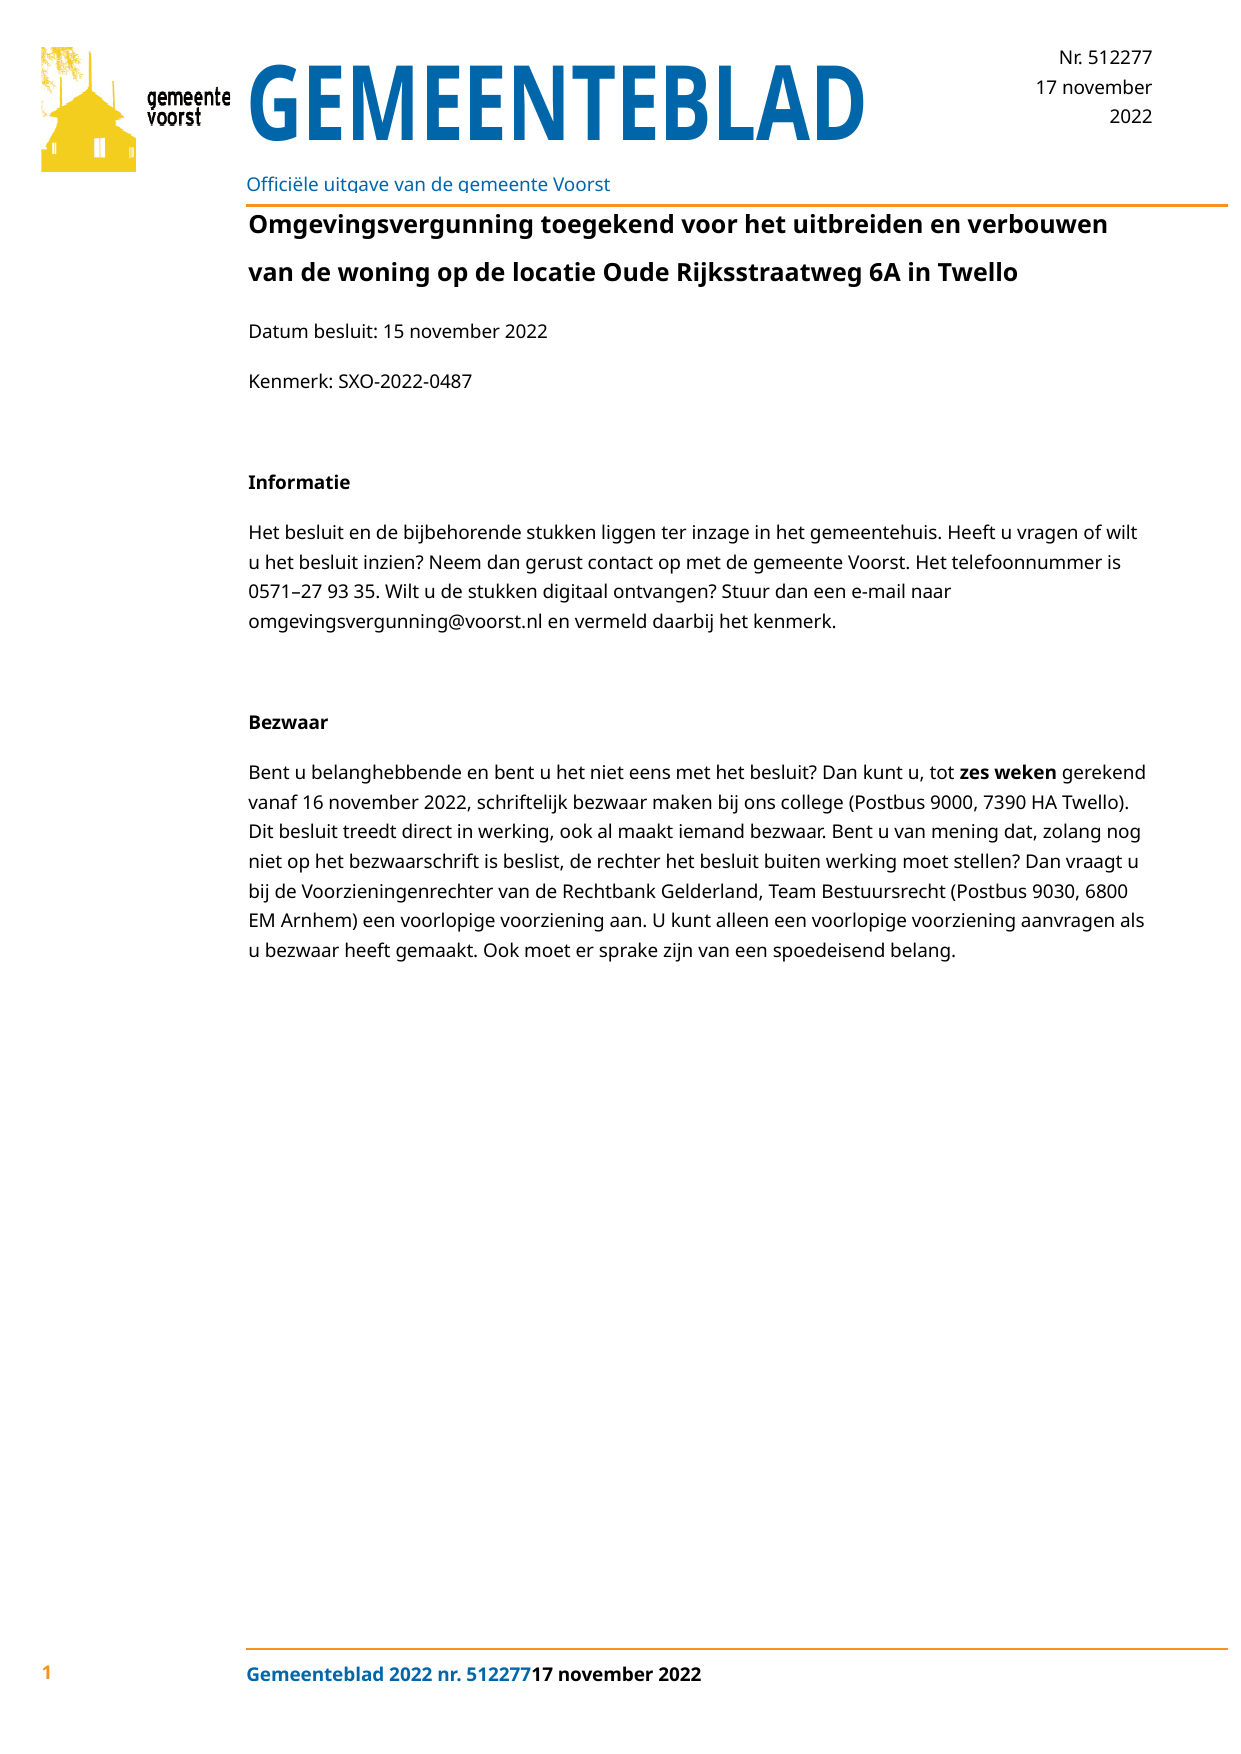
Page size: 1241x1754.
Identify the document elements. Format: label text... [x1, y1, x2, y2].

text Het besluit en de bijbehorende stukken liggen ter inzage in het gemeentehuis. Heeft u vragen of wilt u het besluit inzien? Neem dan gerust contact op met de gemeente Voorst. Het telefoonnummer is 0571–27 93 35. Wilt u de stukken digitaal ontvangen? Stuur dan een e-mail naar omgevingsvergunning@voorst.nl en vermeld daarbij het kenmerk. [248, 519, 1152, 634]
text Informatie [248, 469, 1152, 495]
text Datum besluit: 15 november 2022 [248, 318, 1152, 344]
text Kenmerk: SXO-2022-0487 [248, 368, 1152, 394]
text Bent u belanghebbende en bent u het niet eens met het besluit? Dan kunt u, tot zes weken gerekend vanaf 16 november 2022, schriftelijk bezwaar maken bij ons college (Postbus 9000, 7390 HA Twello). Dit besluit treedt direct in werking, ook al maakt iemand bezwaar. Bent u van mening dat, zolang nog niet op het bezwaarschrift is beslist, de rechter het besluit buiten werking moet stellen? Dan vraagt u bij de Voorzieningenrechter van de Rechtbank Gelderland, Team Bestuursrecht (Postbus 9030, 6800 EM Arnhem) een voorlopige voorziening aan. U kunt alleen een voorlopige voorziening aanvragen als u bezwaar heeft gemaakt. Ook moet er sprake zijn van een spoedeisend belang. [248, 759, 1152, 963]
picture [41, 47, 231, 172]
text Bezwaar [248, 709, 1152, 735]
text Omgevingsvergunning toegekend voor het uitbreiden en verbouwen van de woning op de locatie Oude Rijksstraatweg 6A in Twello [248, 207, 1152, 288]
